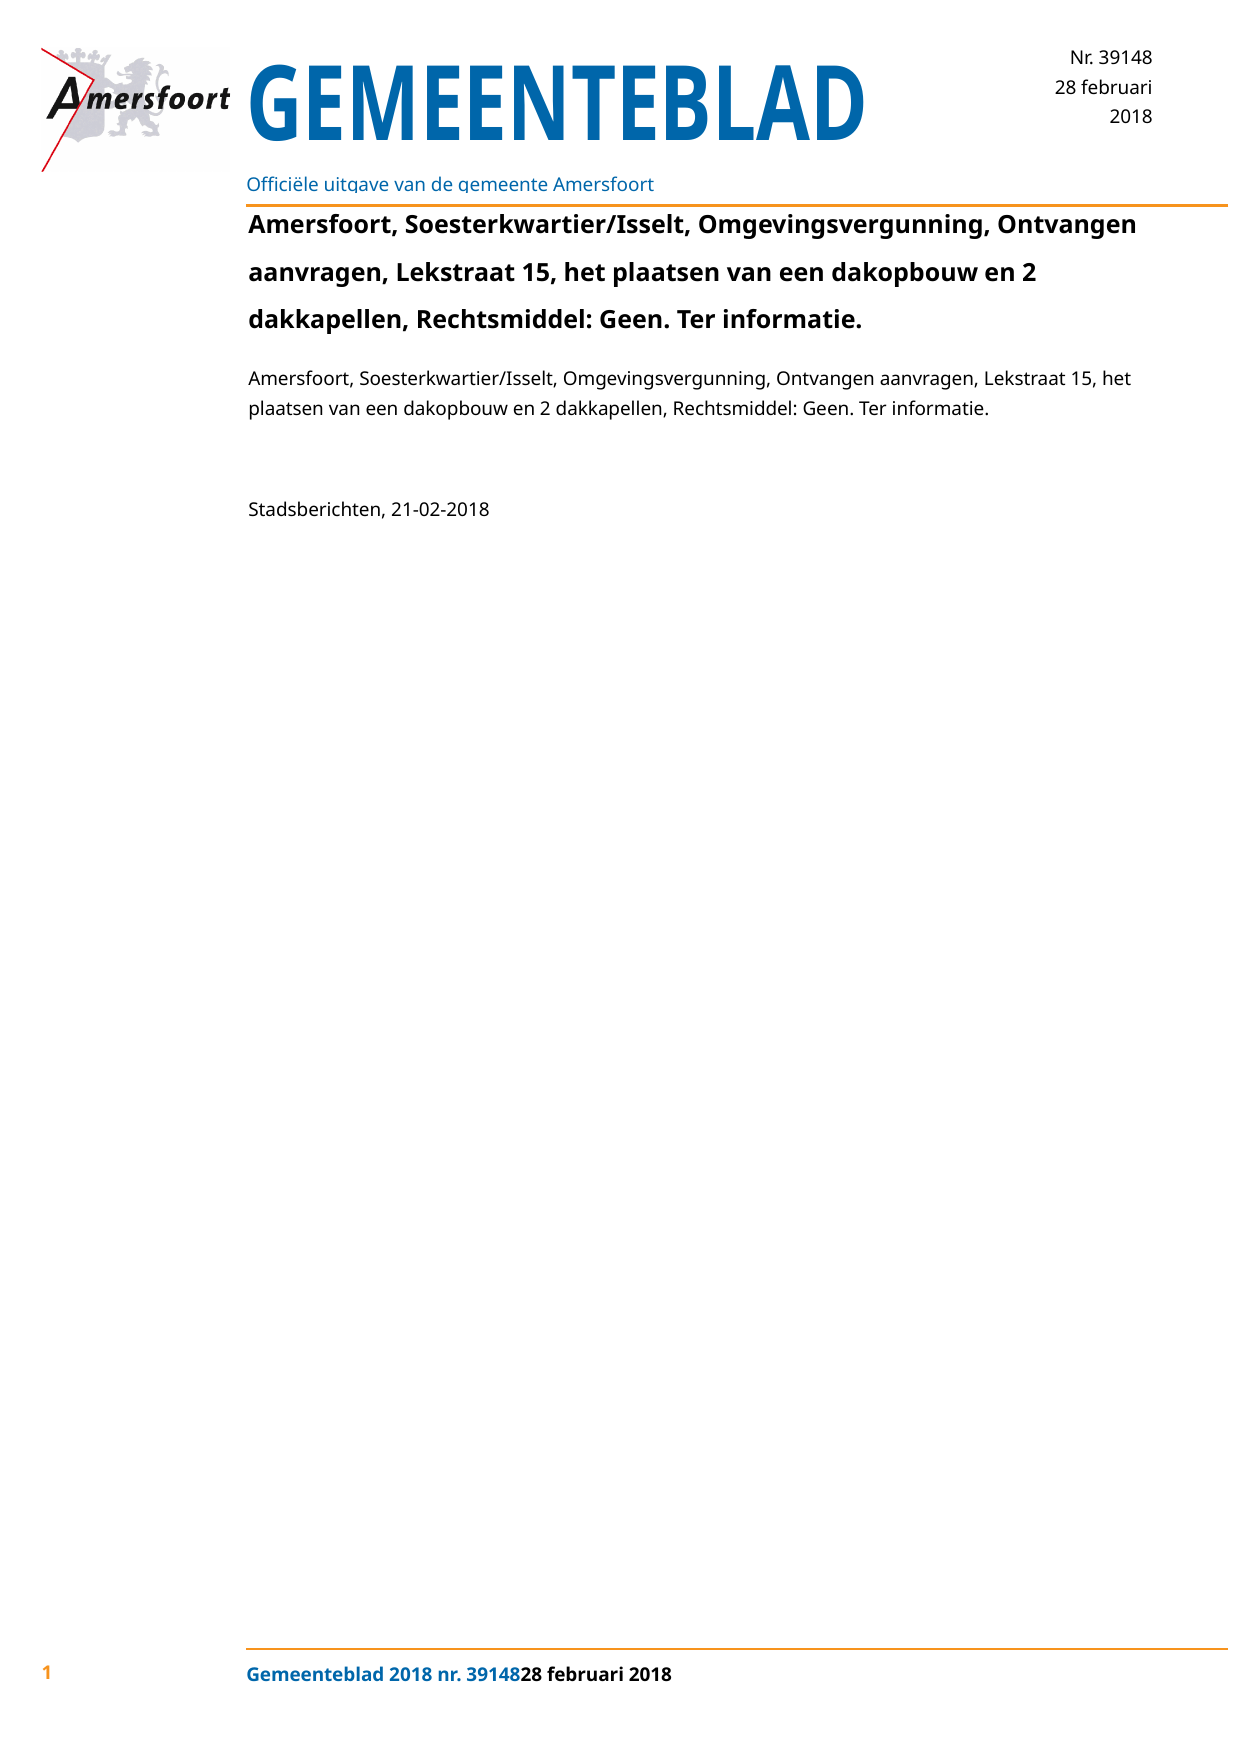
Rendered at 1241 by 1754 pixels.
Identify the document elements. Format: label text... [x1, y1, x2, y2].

text Amersfoort, Soesterkwartier/Isselt, Omgevingsvergunning, Ontvangen aanvragen, Lekstraat 15, het plaatsen van een dakopbouw en 2 dakkapellen, Rechtsmiddel: Geen. Ter informatie. [248, 366, 1152, 421]
picture [41, 47, 231, 172]
text Amersfoort, Soesterkwartier/Isselt, Omgevingsvergunning, Ontvangen aanvragen, Lekstraat 15, het plaatsen van een dakopbouw en 2 dakkapellen, Rechtsmiddel: Geen. Ter informatie. [248, 207, 1152, 336]
text Stadsberichten, 21-02-2018 [248, 496, 1152, 522]
